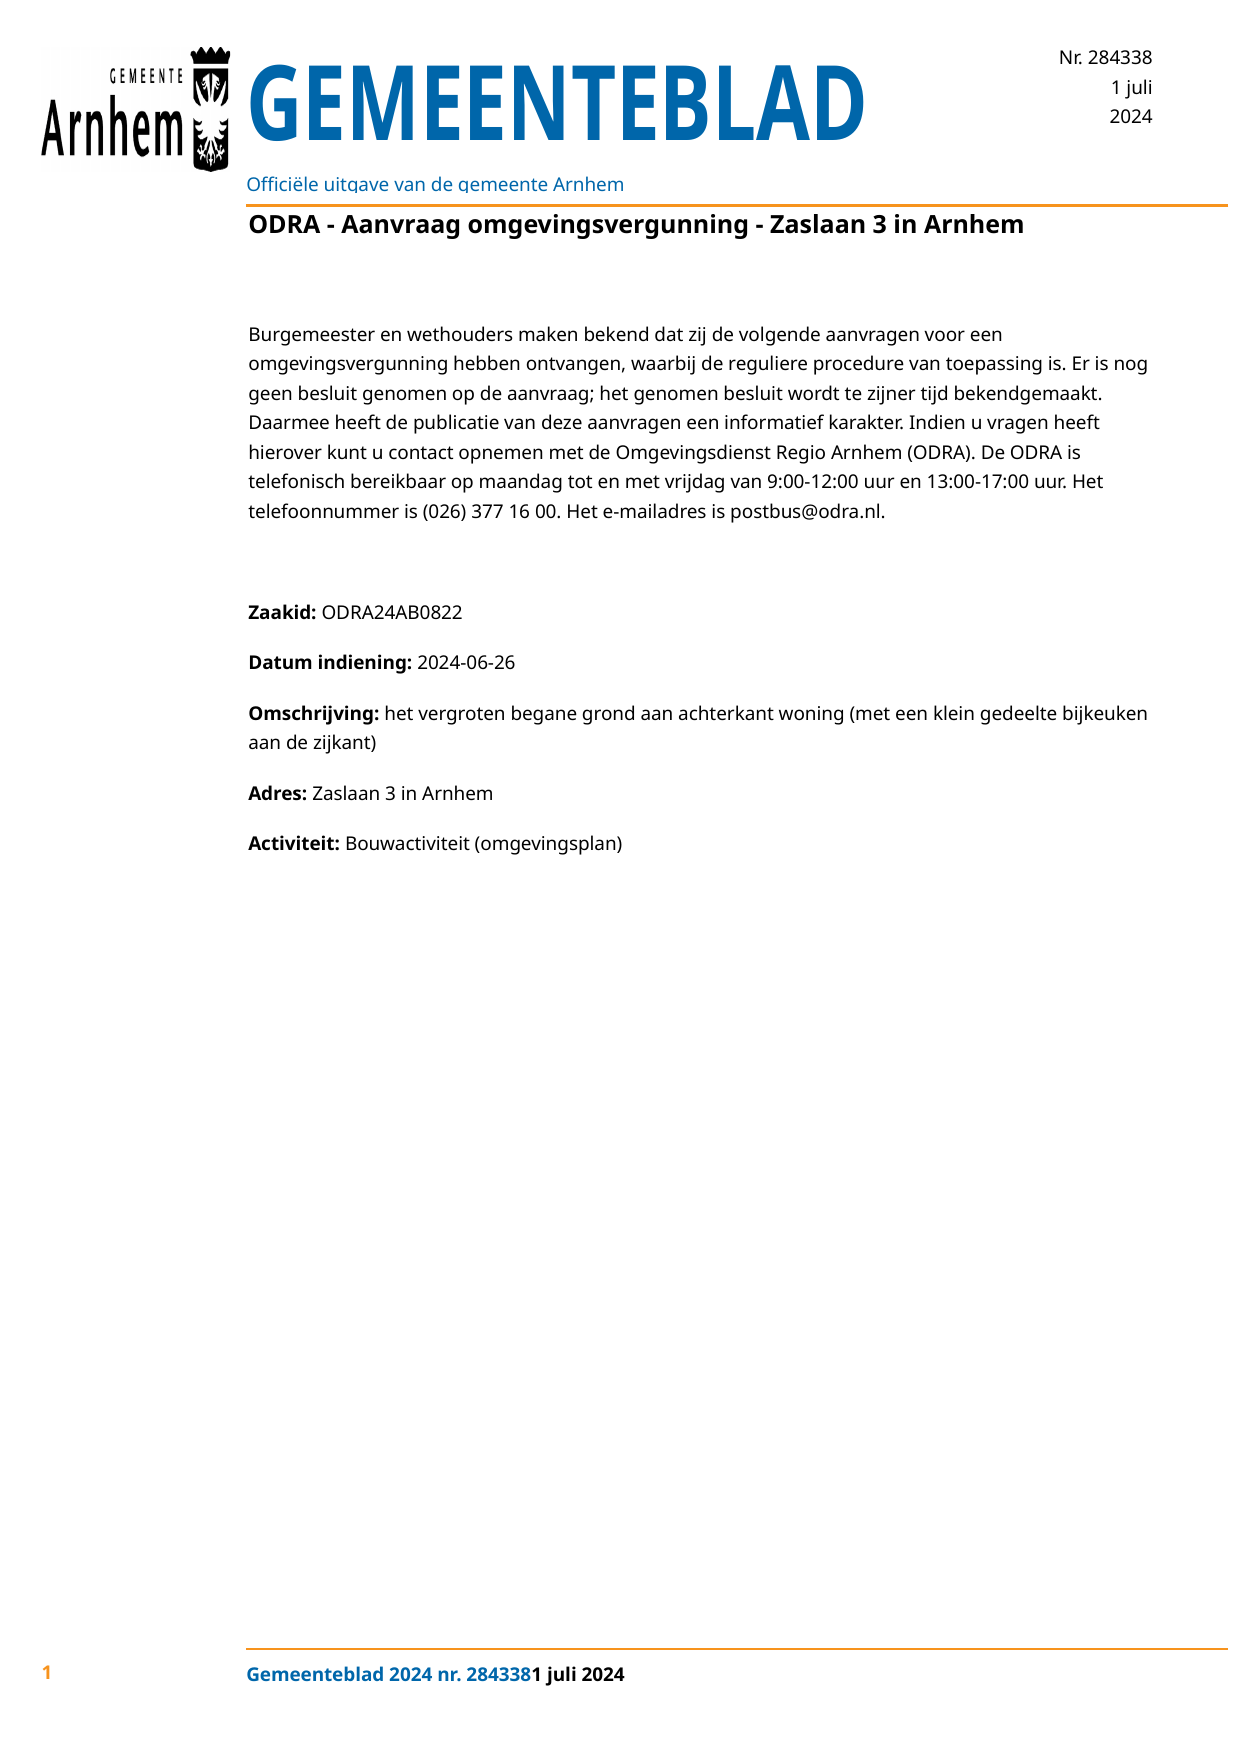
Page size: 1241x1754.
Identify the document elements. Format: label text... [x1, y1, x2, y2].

text Datum indiening: 2024-06-26 [248, 649, 1152, 675]
text Burgemeester en wethouders maken bekend dat zij de volgende aanvragen voor een omgevingsvergunning hebben ontvangen, waarbij de reguliere procedure van toepassing is. Er is nog geen besluit genomen op de aanvraag; het genomen besluit wordt te zijner tijd bekendgemaakt. Daarmee heeft de publicatie van deze aanvragen een informatief karakter. Indien u vragen heeft hierover kunt u contact opnemen met de Omgevingsdienst Regio Arnhem (ODRA). De ODRA is telefonisch bereikbaar op maandag tot en met vrijdag van 9:00-12:00 uur en 13:00-17:00 uur. Het telefoonnummer is (026) 377 16 00. Het e-mailadres is postbus@odra.nl. [248, 321, 1152, 524]
picture [41, 47, 231, 172]
text Adres: Zaslaan 3 in Arnhem [248, 780, 1152, 806]
text Zaakid: ODRA24AB0822 [248, 599, 1152, 625]
text Omschrijving: het vergroten begane grond aan achterkant woning (met een klein gedeelte bijkeuken aan de zijkant) [248, 700, 1152, 755]
text Activiteit: Bouwactiviteit (omgevingsplan) [248, 830, 1152, 856]
text ODRA - Aanvraag omgevingsvergunning - Zaslaan 3 in Arnhem [248, 207, 1152, 241]
